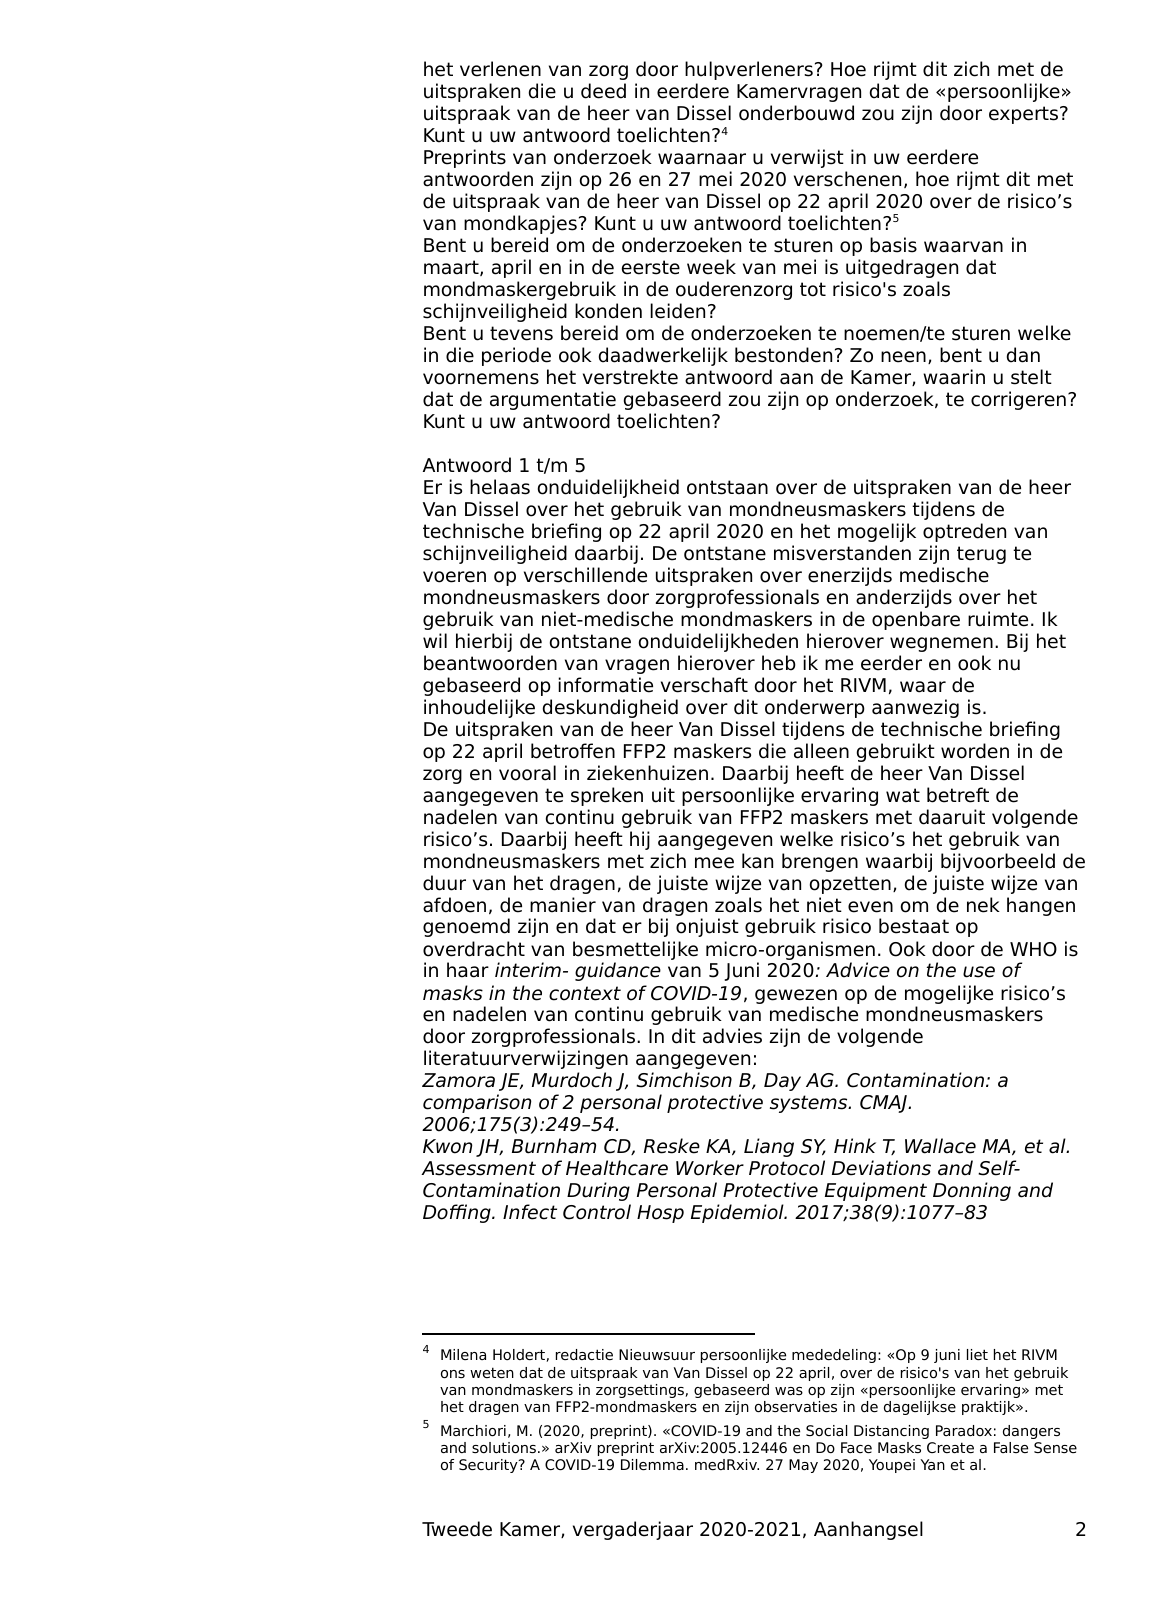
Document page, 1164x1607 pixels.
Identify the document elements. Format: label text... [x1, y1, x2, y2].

text Milena Holdert, redactie Nieuwsuur persoonlijke mededeling: «Op 9 juni liet het RIVM ons weten dat de uitspraak van Van Dissel op 22 april, over de risico's van het gebruik van mondmaskers in zorgsettings, gebaseerd was op zijn «persoonlijke ervaring» met het dragen van FFP2-mondmaskers en zijn observaties in de dagelijkse praktijk». [422, 1343, 1087, 1416]
text Bent u bereid om de onderzoeken te sturen op basis waarvan in maart, april en in de eerste week van mei is uitgedragen dat mondmaskergebruik in de ouderenzorg tot risico's zoals schijnveiligheid konden leiden? [422, 235, 1087, 323]
text Zamora JE, Murdoch J, Simchison B, Day AG. Contamination: a comparison of 2 personal protective systems. CMAJ. 2006;175(3):249–54. [422, 1070, 1087, 1136]
text Preprints van onderzoek waarnaar u verwijst in uw eerdere antwoorden zijn op 26 en 27 mei 2020 verschenen, hoe rijmt dit met de uitspraak van de heer van Dissel op 22 april 2020 over de risico’s van mondkapjes? Kunt u uw antwoord toelichten? [422, 147, 1087, 235]
text het verlenen van zorg door hulpverleners? Hoe rijmt dit zich met de uitspraken die u deed in eerdere Kamervragen dat de «persoonlijke» uitspraak van de heer van Dissel onderbouwd zou zijn door experts? Kunt u uw antwoord toelichten? [422, 59, 1087, 147]
text Marchiori, M. (2020, preprint). «COVID-19 and the Social Distancing Paradox: dangers and solutions.» arXiv preprint arXiv:2005.12446 en Do Face Masks Create a False Sense of Security? A COVID-19 Dilemma. medRxiv. 27 May 2020, Youpei Yan et al. [422, 1418, 1087, 1474]
text Er is helaas onduidelijkheid ontstaan over de uitspraken van de heer Van Dissel over het gebruik van mondneusmaskers tijdens de technische briefing op 22 april 2020 en het mogelijk optreden van schijnveiligheid daarbij. De ontstane misverstanden zijn terug te voeren op verschillende uitspraken over enerzijds medische mondneusmaskers door zorgprofessionals en anderzijds over het gebruik van niet-medische mondmaskers in de openbare ruimte. Ik wil hierbij de ontstane onduidelijkheden hierover wegnemen. Bij het beantwoorden van vragen hierover heb ik me eerder en ook nu gebaseerd op informatie verschaft door het RIVM, waar de inhoudelijke deskundigheid over dit onderwerp aanwezig is. [422, 477, 1087, 719]
text Bent u tevens bereid om de onderzoeken te noemen/te sturen welke in die periode ook daadwerkelijk bestonden? Zo neen, bent u dan voornemens het verstrekte antwoord aan de Kamer, waarin u stelt dat de argumentatie gebaseerd zou zijn op onderzoek, te corrigeren? Kunt u uw antwoord toelichten? [422, 323, 1087, 433]
text De uitspraken van de heer Van Dissel tijdens de technische briefing op 22 april betroffen FFP2 maskers die alleen gebruikt worden in de zorg en vooral in ziekenhuizen. Daarbij heeft de heer Van Dissel aangegeven te spreken uit persoonlijke ervaring wat betreft de nadelen van continu gebruik van FFP2 maskers met daaruit volgende risico’s. Daarbij heeft hij aangegeven welke risico’s het gebruik van mondneusmaskers met zich mee kan brengen waarbij bijvoorbeeld de duur van het dragen, de juiste wijze van opzetten, de juiste wijze van afdoen, de manier van dragen zoals het niet even om de nek hangen genoemd zijn en dat er bij onjuist gebruik risico bestaat op overdracht van besmettelijke micro-organismen. Ook door de WHO is in haar interim- guidance van 5 Juni 2020: Advice on the use of masks in the context of COVID-19, gewezen op de mogelijke risico’s en nadelen van continu gebruik van medische mondneusmaskers door zorgprofessionals. In dit advies zijn de volgende literatuurverwijzingen aangegeven: [422, 719, 1087, 1070]
text Kwon JH, Burnham CD, Reske KA, Liang SY, Hink T, Wallace MA, et al. Assessment of Healthcare Worker Protocol Deviations and Self-Contamination During Personal Protective Equipment Donning and Doffing. Infect Control Hosp Epidemiol. 2017;38(9):1077–83 [422, 1136, 1087, 1224]
text Antwoord 1 t/m 5 [422, 455, 1087, 477]
